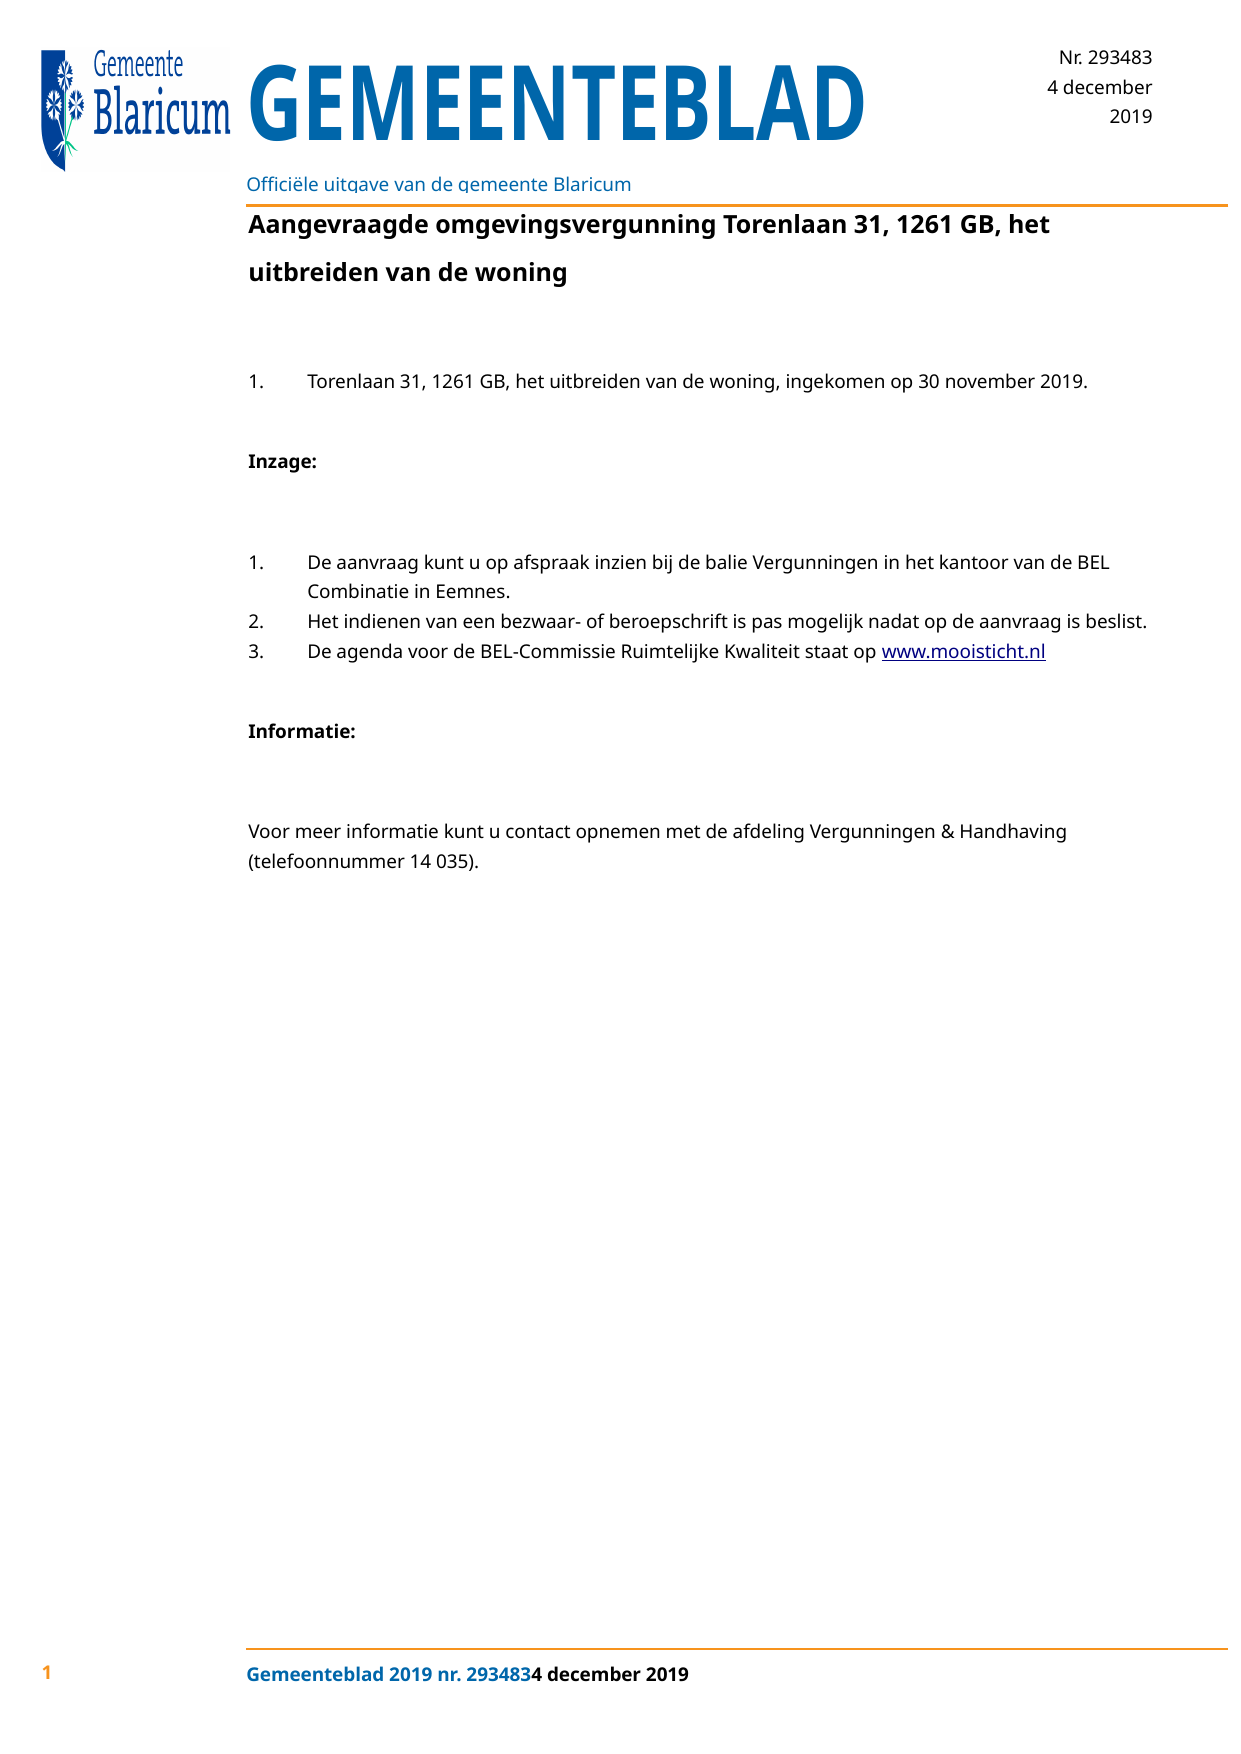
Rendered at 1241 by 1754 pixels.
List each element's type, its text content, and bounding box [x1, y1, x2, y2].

text Inzage: [248, 448, 1152, 474]
list Het indienen van een bezwaar- of beroepschrift is pas mogelijk nadat op de aanvraag is beslist. [248, 608, 1152, 634]
text Informatie: [248, 718, 1152, 744]
list De agenda voor de BEL-Commissie Ruimtelijke Kwaliteit staat op www.mooisticht.nl [248, 638, 1152, 664]
list Torenlaan 31, 1261 GB, het uitbreiden van de woning, ingekomen op 30 november 2019. [248, 368, 1152, 394]
picture [41, 47, 231, 172]
text Voor meer informatie kunt u contact opnemen met de afdeling Vergunningen & Handhaving (telefoonnummer 14 035). [248, 819, 1152, 874]
list De aanvraag kunt u op afspraak inzien bij de balie Vergunningen in het kantoor van de BEL Combinatie in Eemnes. [248, 549, 1152, 604]
text Aangevraagde omgevingsvergunning Torenlaan 31, 1261 GB, het uitbreiden van de woning [248, 207, 1152, 288]
